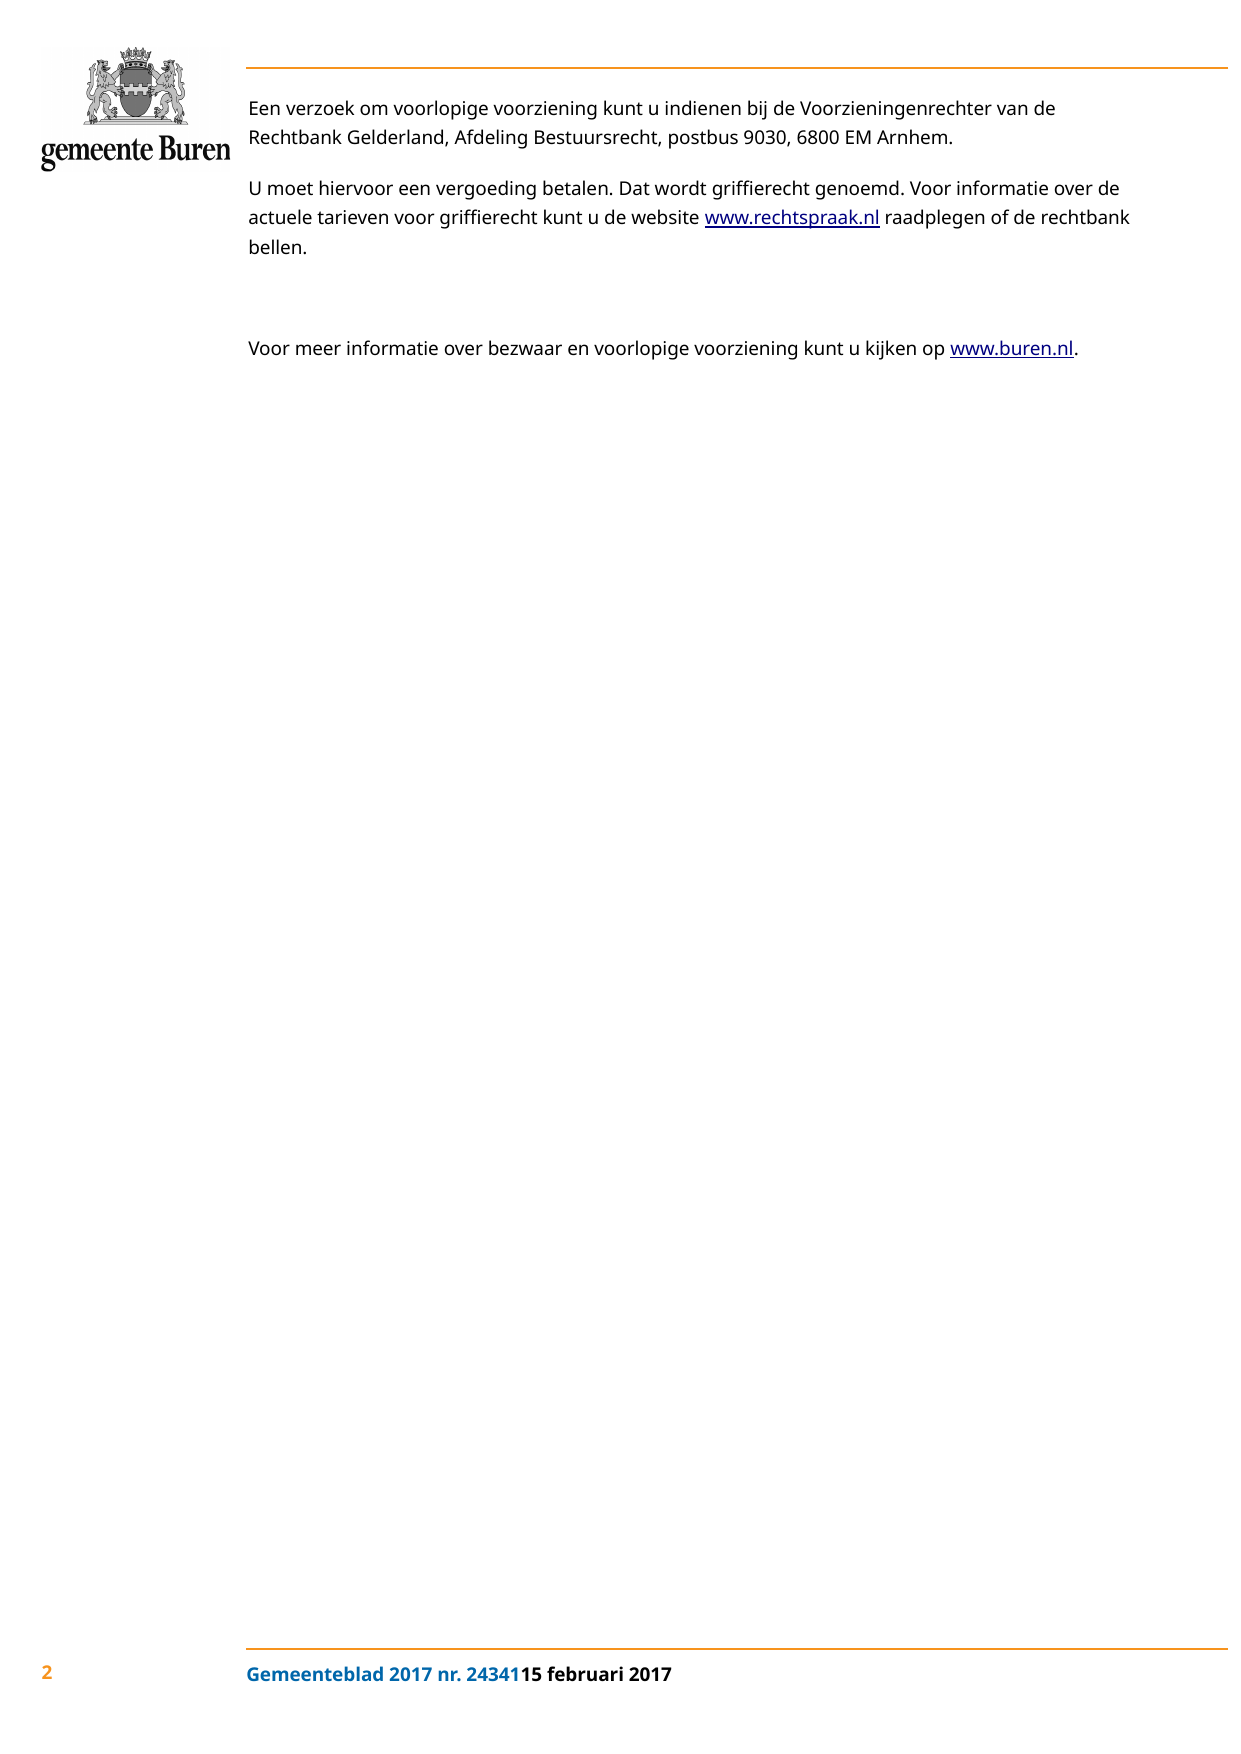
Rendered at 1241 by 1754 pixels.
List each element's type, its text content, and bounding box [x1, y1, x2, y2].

text Een verzoek om voorlopige voorziening kunt u indienen bij de Voorzieningenrechter van de Rechtbank Gelderland, Afdeling Bestuursrecht, postbus 9030, 6800 EM Arnhem. [248, 95, 1152, 150]
text Voor meer informatie over bezwaar en voorlopige voorziening kunt u kijken op www.buren.nl. [248, 335, 1152, 361]
picture [41, 47, 231, 172]
text U moet hiervoor een vergoeding betalen. Dat wordt griffierecht genoemd. Voor informatie over de actuele tarieven voor griffierecht kunt u de website www.rechtspraak.nl raadplegen of de rechtbank bellen. [248, 175, 1152, 260]
